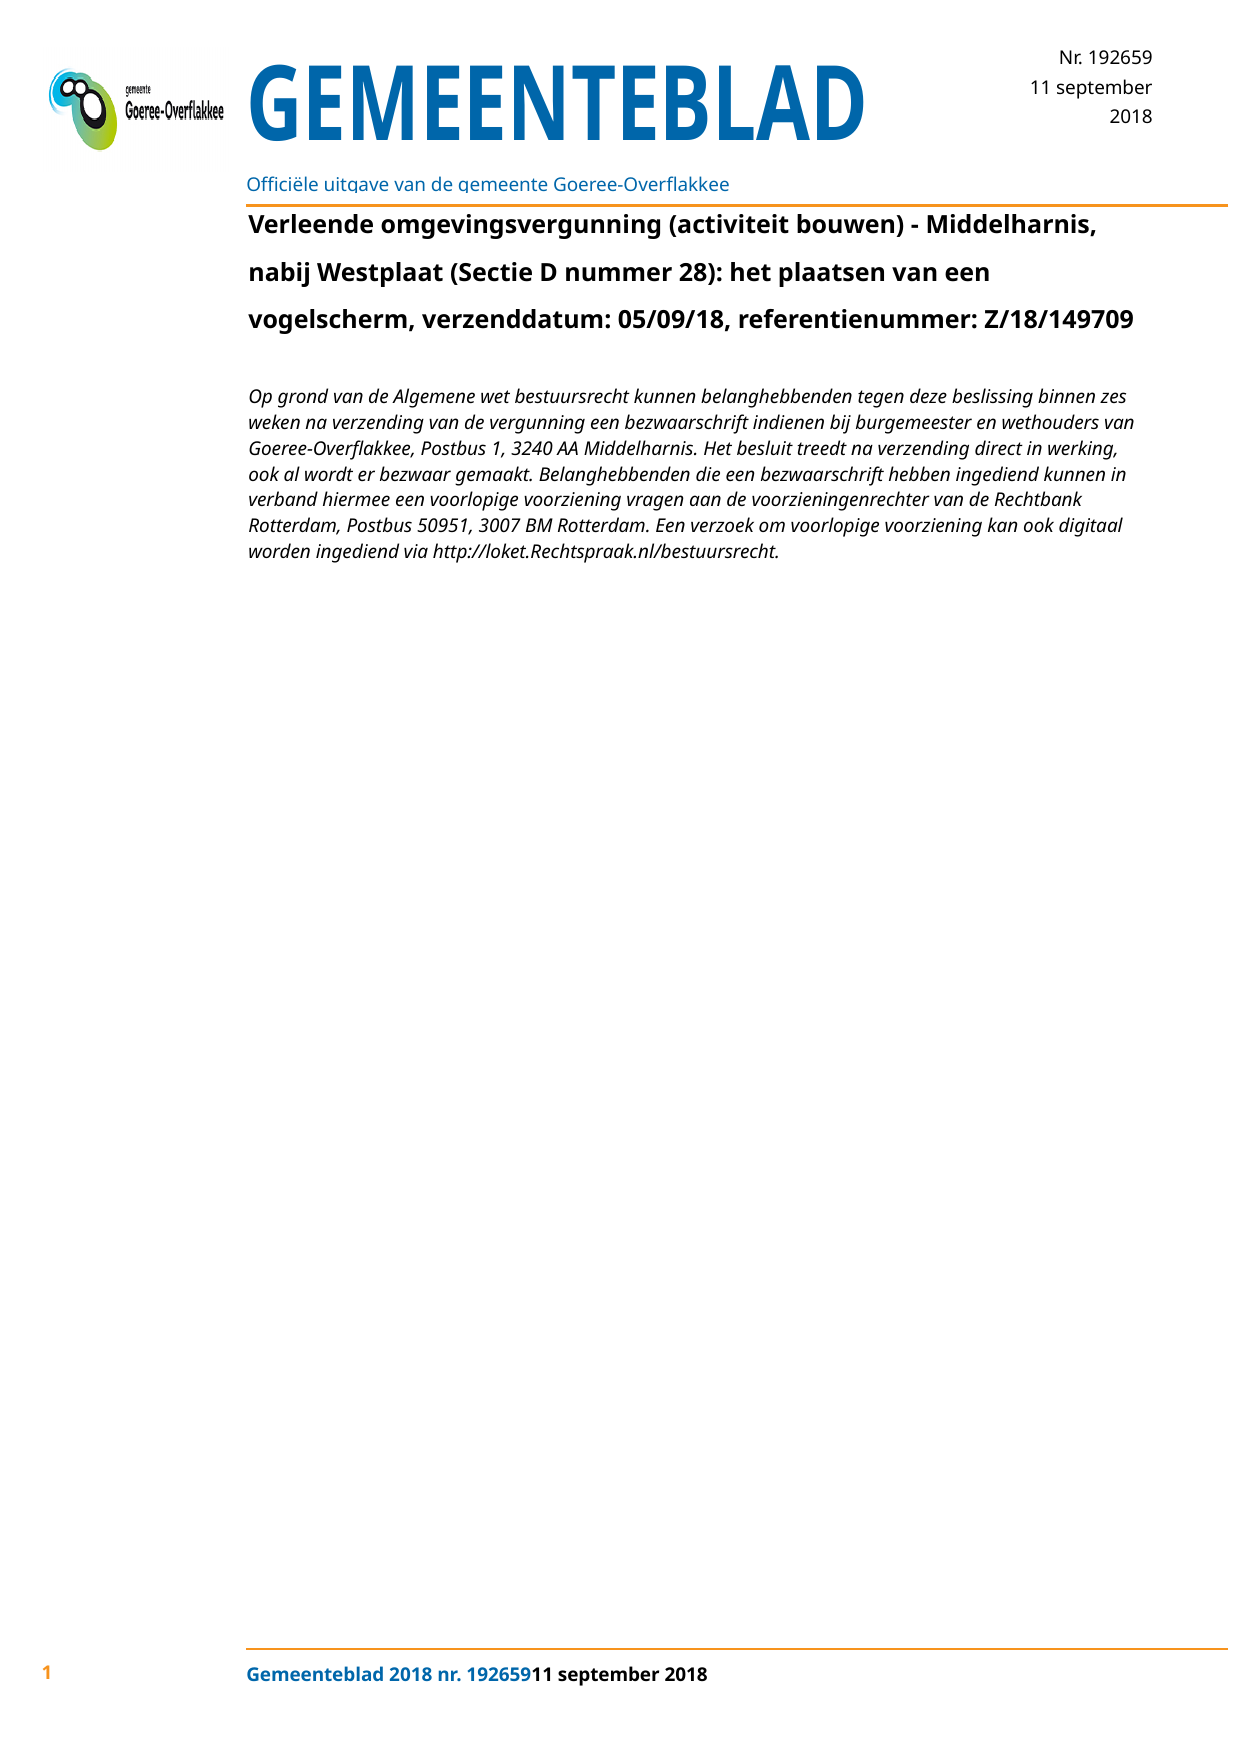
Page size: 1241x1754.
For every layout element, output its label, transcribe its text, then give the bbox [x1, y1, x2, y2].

text Verleende omgevingsvergunning (activiteit bouwen) - Middelharnis, nabij Westplaat (Sectie D nummer 28): het plaatsen van een vogelscherm, verzenddatum: 05/09/18, referentienummer: Z/18/149709 [248, 207, 1152, 336]
picture [41, 47, 231, 172]
text Op grond van de Algemene wet bestuursrecht kunnen belanghebbenden tegen deze beslissing binnen zes weken na verzending van de vergunning een bezwaarschrift indienen bij burgemeester en wethouders van Goeree-Overflakkee, Postbus 1, 3240 AA Middelharnis. Het besluit treedt na verzending direct in werking, ook al wordt er bezwaar gemaakt. Belanghebbenden die een bezwaarschrift hebben ingediend kunnen in verband hiermee een voorlopige voorziening vragen aan de voorzieningenrechter van de Rechtbank Rotterdam, Postbus 50951, 3007 BM Rotterdam. Een verzoek om voorlopige voorziening kan ook digitaal worden ingediend via http://loket.Rechtspraak.nl/bestuursrecht. [248, 384, 1152, 564]
